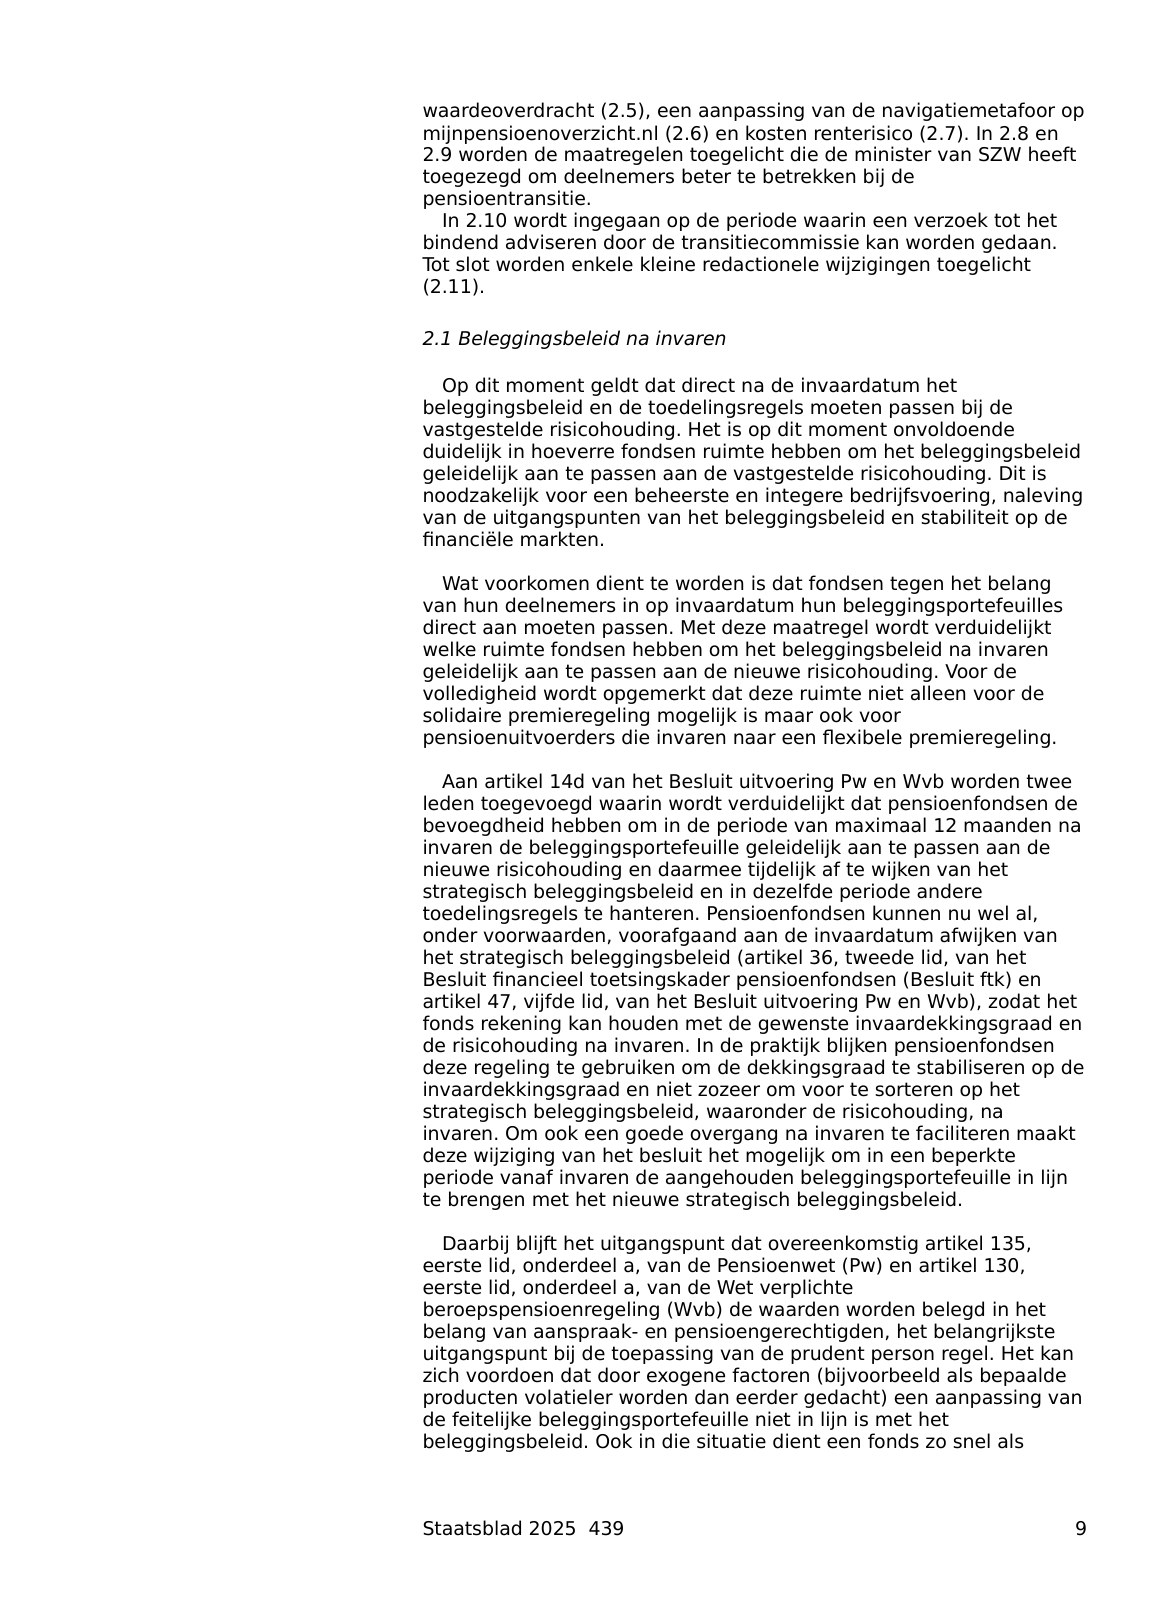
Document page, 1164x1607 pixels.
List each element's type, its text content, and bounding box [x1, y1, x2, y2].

subtitle 2.1 Beleggingsbeleid na invaren [422, 328, 1087, 350]
text In 2.10 wordt ingegaan op de periode waarin een verzoek tot het bindend adviseren door de transitiecommissie kan worden gedaan. Tot slot worden enkele kleine redactionele wijzigingen toegelicht (2.11). [422, 210, 1087, 298]
text Op dit moment geldt dat direct na de invaardatum het beleggingsbeleid en de toedelingsregels moeten passen bij de vastgestelde risicohouding. Het is op dit moment onvoldoende duidelijk in hoeverre fondsen ruimte hebben om het beleggingsbeleid geleidelijk aan te passen aan de vastgestelde risicohouding. Dit is noodzakelijk voor een beheerste en integere bedrijfsvoering, naleving van de uitgangspunten van het beleggingsbeleid en stabiliteit op de financiële markten. [422, 375, 1087, 551]
text Wat voorkomen dient te worden is dat fondsen tegen het belang van hun deelnemers in op invaardatum hun beleggingsportefeuilles direct aan moeten passen. Met deze maatregel wordt verduidelijkt welke ruimte fondsen hebben om het beleggingsbeleid na invaren geleidelijk aan te passen aan de nieuwe risicohouding. Voor de volledigheid wordt opgemerkt dat deze ruimte niet alleen voor de solidaire premieregeling mogelijk is maar ook voor pensioenuitvoerders die invaren naar een flexibele premieregeling. [422, 573, 1087, 749]
text Aan artikel 14d van het Besluit uitvoering Pw en Wvb worden twee leden toegevoegd waarin wordt verduidelijkt dat pensioenfondsen de bevoegdheid hebben om in de periode van maximaal 12 maanden na invaren de beleggingsportefeuille geleidelijk aan te passen aan de nieuwe risicohouding en daarmee tijdelijk af te wijken van het strategisch beleggingsbeleid en in dezelfde periode andere toedelingsregels te hanteren. Pensioenfondsen kunnen nu wel al, onder voorwaarden, voorafgaand aan de invaardatum afwijken van het strategisch beleggingsbeleid (artikel 36, tweede lid, van het Besluit financieel toetsingskader pensioenfondsen (Besluit ftk) en artikel 47, vijfde lid, van het Besluit uitvoering Pw en Wvb), zodat het fonds rekening kan houden met de gewenste invaardekkingsgraad en de risicohouding na invaren. In de praktijk blijken pensioenfondsen deze regeling te gebruiken om de dekkingsgraad te stabiliseren op de invaardekkingsgraad en niet zozeer om voor te sorteren op het strategisch beleggingsbeleid, waaronder de risicohouding, na invaren. Om ook een goede overgang na invaren te faciliteren maakt deze wijziging van het besluit het mogelijk om in een beperkte periode vanaf invaren de aangehouden beleggingsportefeuille in lijn te brengen met het nieuwe strategisch beleggingsbeleid. [422, 771, 1087, 1211]
text Daarbij blijft het uitgangspunt dat overeenkomstig artikel 135, eerste lid, onderdeel a, van de Pensioenwet (Pw) en artikel 130, eerste lid, onderdeel a, van de Wet verplichte beroepspensioenregeling (Wvb) de waarden worden belegd in het belang van aanspraak- en pensioengerechtigden, het belangrijkste uitgangspunt bij de toepassing van de prudent person regel. Het kan zich voordoen dat door exogene factoren (bijvoorbeeld als bepaalde producten volatieler worden dan eerder gedacht) een aanpassing van de feitelijke beleggingsportefeuille niet in lijn is met het beleggingsbeleid. Ook in die situatie dient een fonds zo snel als [422, 1233, 1087, 1453]
text waardeoverdracht (2.5), een aanpassing van de navigatiemetafoor op mijnpensioenoverzicht.nl (2.6) en kosten renterisico (2.7). In 2.8 en 2.9 worden de maatregelen toegelicht die de minister van SZW heeft toegezegd om deelnemers beter te betrekken bij de pensioentransitie. [422, 100, 1087, 210]
